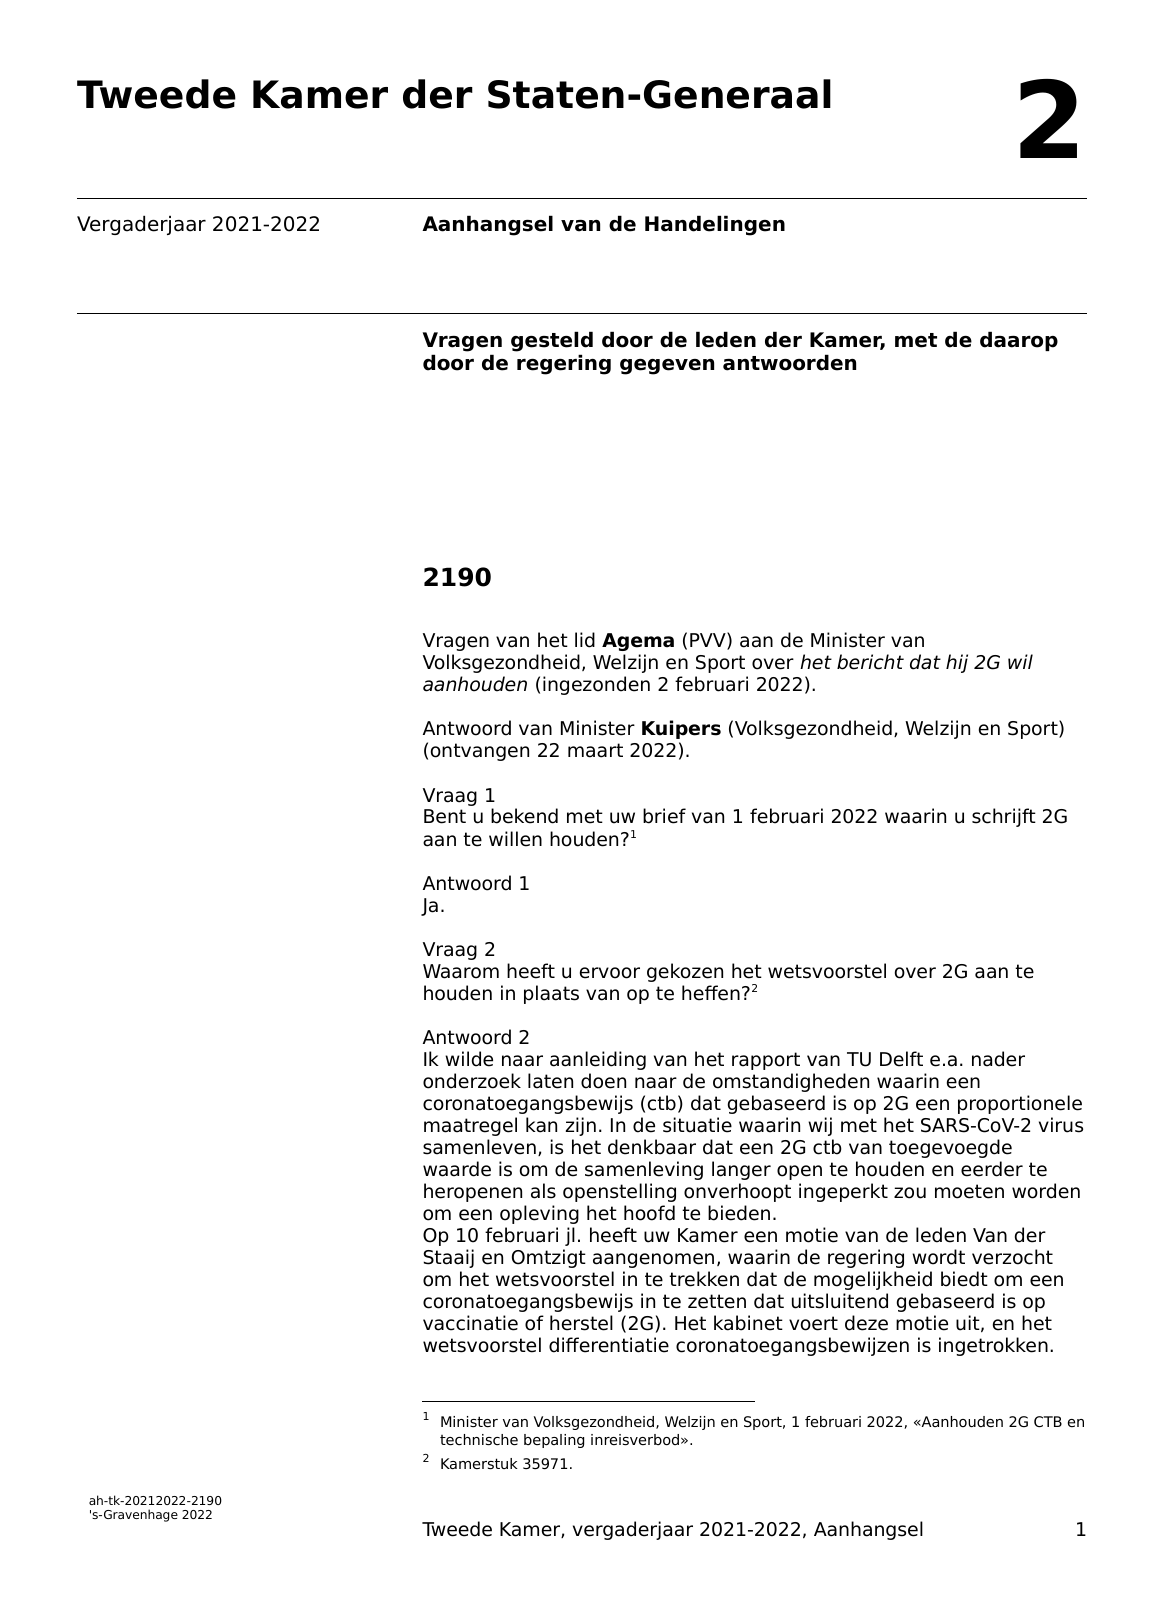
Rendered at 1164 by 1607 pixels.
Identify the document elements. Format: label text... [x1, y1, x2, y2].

text Antwoord 1 [422, 873, 1087, 894]
table_cell Vergaderjaar 2021-2022 [77, 199, 422, 313]
text 's-Gravenhage 2022 [88, 1508, 323, 1522]
table_cell [77, 314, 422, 375]
text ah-tk-20212022-2190 [88, 1494, 323, 1508]
table_header 2 [886, 59, 1087, 198]
text Vraag 1 [422, 784, 1087, 806]
table_cell Aanhangsel van de Handelingen [422, 199, 1087, 313]
table_header Tweede Kamer der Staten-Generaal [77, 59, 886, 198]
text Ik wilde naar aanleiding van het rapport van TU Delft e.a. nader onderzoek laten doen naar de omstandigheden waarin een coronatoegangsbewijs (ctb) dat gebaseerd is op 2G een proportionele maatregel kan zijn. In de situatie waarin wij met het SARS-CoV-2 virus samenleven, is het denkbaar dat een 2G ctb van toegevoegde waarde is om de samenleving langer open te houden en eerder te heropenen als openstelling onverhoopt ingeperkt zou moeten worden om een opleving het hoofd te bieden. [422, 1049, 1087, 1225]
text Bent u bekend met uw brief van 1 februari 2022 waarin u schrijft 2G aan te willen houden? [422, 806, 1087, 850]
text Antwoord van Minister Kuipers (Volksgezondheid, Welzijn en Sport) (ontvangen 22 maart 2022). [422, 718, 1087, 762]
text Minister van Volksgezondheid, Welzijn en Sport, 1 februari 2022, «Aanhouden 2G CTB en technische bepaling inreisverbod». [422, 1410, 1087, 1449]
text 2190 [422, 563, 1087, 592]
text Kamerstuk 35971. [422, 1452, 1087, 1474]
text Waarom heeft u ervoor gekozen het wetsvoorstel over 2G aan te houden in plaats van op te heffen? [422, 961, 1087, 1005]
table_cell Vragen gesteld door de leden der Kamer, met de daarop door de regering gegeven antwoorden [422, 314, 1087, 375]
text Vragen van het lid Agema (PVV) aan de Minister van Volksgezondheid, Welzijn en Sport over het bericht dat hij 2G wil aanhouden (ingezonden 2 februari 2022). [422, 630, 1087, 696]
text Ja. [422, 894, 1087, 917]
text Vraag 2 [422, 939, 1087, 961]
text Op 10 februari jl. heeft uw Kamer een motie van de leden Van der Staaij en Omtzigt aangenomen, waarin de regering wordt verzocht om het wetsvoorstel in te trekken dat de mogelijkheid biedt om een coronatoegangsbewijs in te zetten dat uitsluitend gebaseerd is op vaccinatie of herstel (2G). Het kabinet voert deze motie uit, en het wetsvoorstel differentiatie coronatoegangsbewijzen is ingetrokken. [422, 1225, 1087, 1357]
text Antwoord 2 [422, 1027, 1087, 1049]
